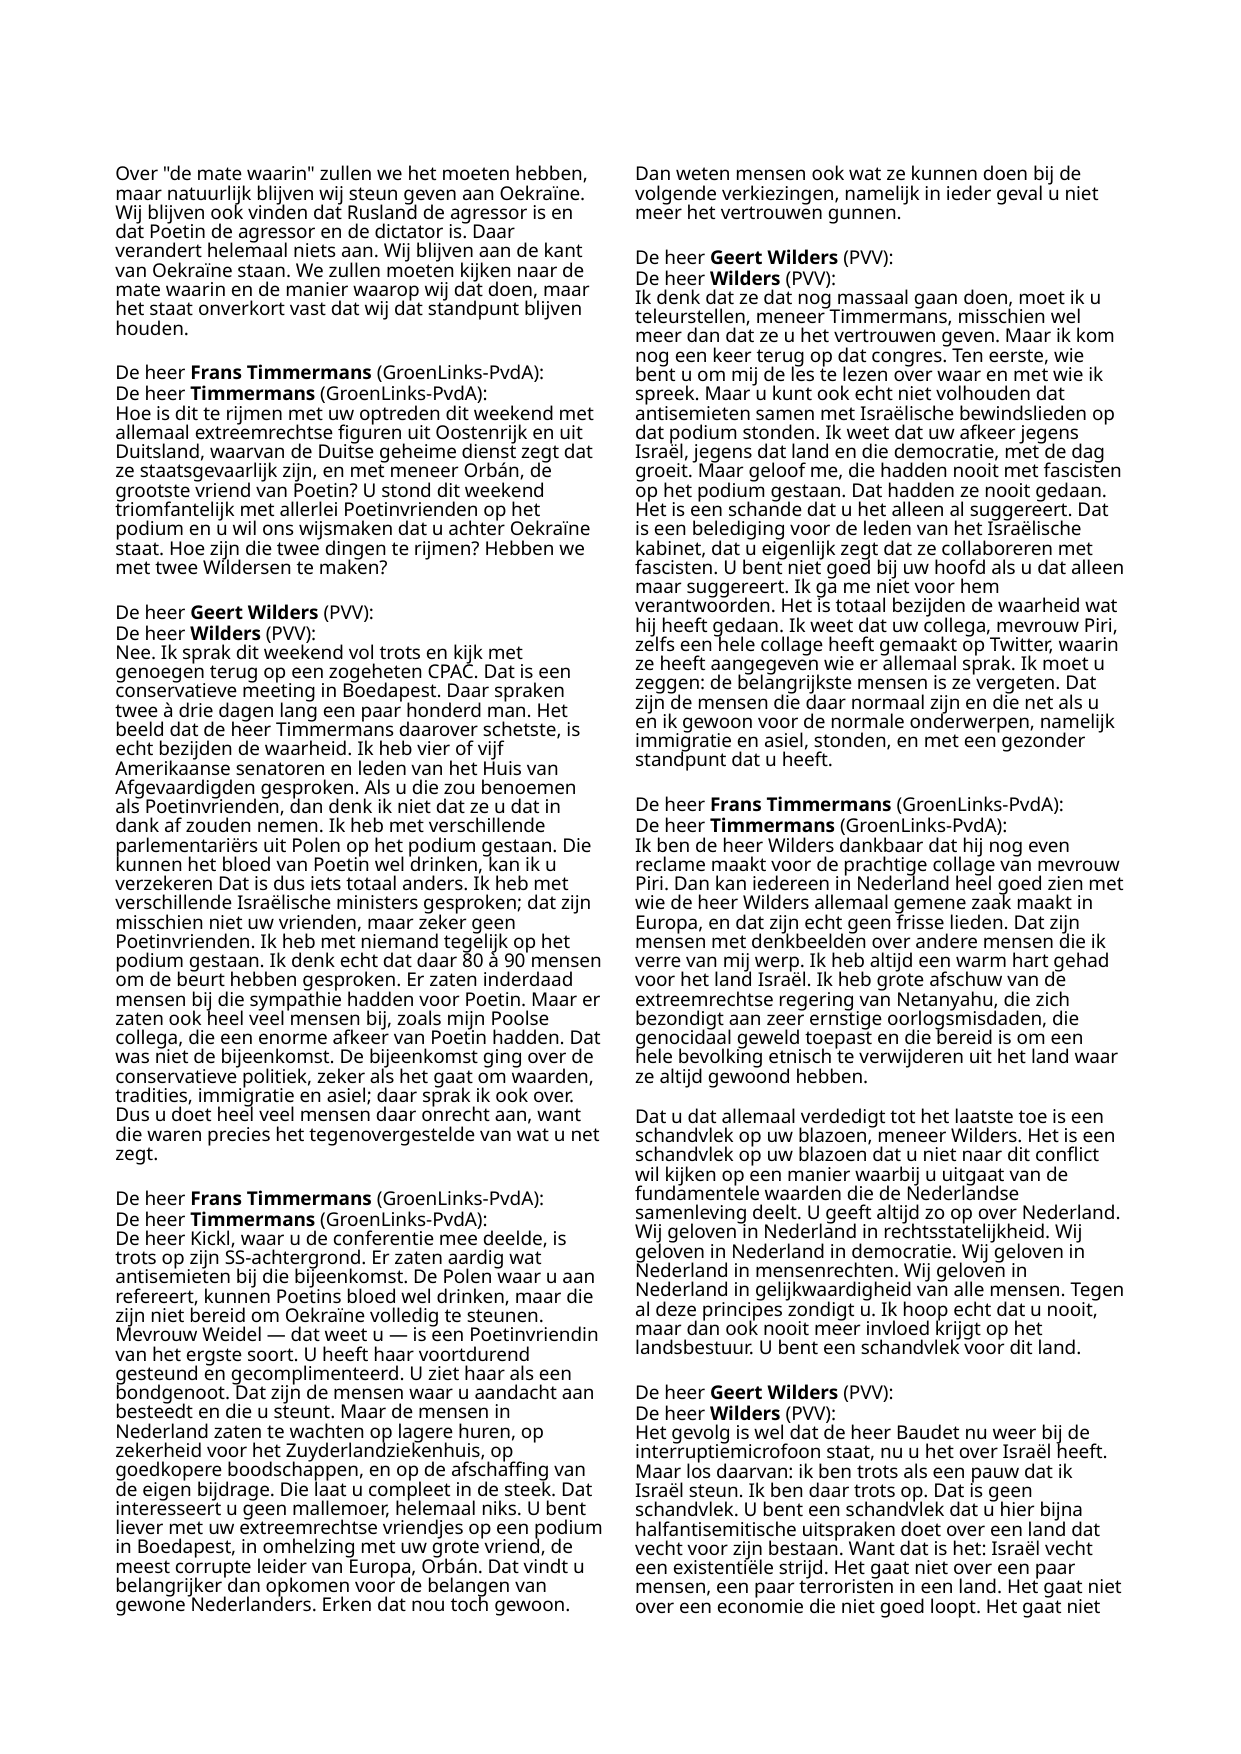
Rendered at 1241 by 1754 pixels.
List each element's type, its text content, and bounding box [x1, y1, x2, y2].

text Ik denk dat ze dat nog massaal gaan doen, moet ik u teleurstellen, meneer Timmermans, misschien wel meer dan dat ze u het vertrouwen geven. Maar ik kom nog een keer terug op dat congres. Ten eerste, wie bent u om mij de les te lezen over waar en met wie ik spreek. Maar u kunt ook echt niet volhouden dat antisemieten samen met Israëlische bewindslieden op dat podium stonden. Ik weet dat uw afkeer jegens Israël, jegens dat land en die democratie, met de dag groeit. Maar geloof me, die hadden nooit met fascisten op het podium gestaan. Dat hadden ze nooit gedaan. Het is een schande dat u het alleen al suggereert. Dat is een belediging voor de leden van het Israëlische kabinet, dat u eigenlijk zegt dat ze collaboreren met fascisten. U bent niet goed bij uw hoofd als u dat alleen maar suggereert. Ik ga me niet voor hem verantwoorden. Het is totaal bezijden de waarheid wat hij heeft gedaan. Ik weet dat uw collega, mevrouw Piri, zelfs een hele collage heeft gemaakt op Twitter, waarin ze heeft aangegeven wie er allemaal sprak. Ik moet u zeggen: de belangrijkste mensen is ze vergeten. Dat zijn de mensen die daar normaal zijn en die net als u en ik gewoon voor de normale onderwerpen, namelijk immigratie en asiel, stonden, en met een gezonder standpunt dat u heeft. [635, 289, 1125, 771]
text Dat u dat allemaal verdedigt tot het laatste toe is een schandvlek op uw blazoen, meneer Wilders. Het is een schandvlek op uw blazoen dat u niet naar dit conflict wil kijken op een manier waarbij u uitgaat van de fundamentele waarden die de Nederlandse samenleving deelt. U geeft altijd zo op over Nederland. Wij geloven in Nederland in rechtsstatelijkheid. Wij geloven in Nederland in democratie. Wij geloven in Nederland in mensenrechten. Wij geloven in Nederland in gelijkwaardigheid van alle mensen. Tegen al deze principes zondigt u. Ik hoop echt dat u nooit, maar dan ook nooit meer invloed krijgt op het landsbestuur. U bent een schandvlek voor dit land. [635, 1108, 1125, 1358]
text De heer Wilders (PVV): [635, 1405, 1125, 1424]
text De heer Wilders (PVV): [115, 624, 605, 644]
text De heer Timmermans (GroenLinks-PvdA): [115, 385, 605, 404]
text De heer Timmermans (GroenLinks-PvdA): [115, 1211, 605, 1230]
text De heer Frans Timmermans (GroenLinks-PvdA): [115, 1185, 605, 1211]
text Dan weten mensen ook wat ze kunnen doen bij de volgende verkiezingen, namelijk in ieder geval u niet meer het vertrouwen gunnen. [635, 165, 1125, 223]
text Over "de mate waarin" zullen we het moeten hebben, maar natuurlijk blijven wij steun geven aan Oekraïne. Wij blijven ook vinden dat Rusland de agressor is en dat Poetin de agressor en de dictator is. Daar verandert helemaal niets aan. Wij blijven aan de kant van Oekraïne staan. We zullen moeten kijken naar de mate waarin en de manier waarop wij dat doen, maar het staat onverkort vast dat wij dat standpunt blijven houden. [115, 165, 605, 339]
text Nee. Ik sprak dit weekend vol trots en kijk met genoegen terug op een zogeheten CPAC. Dat is een conservatieve meeting in Boedapest. Daar spraken twee à drie dagen lang een paar honderd man. Het beeld dat de heer Timmermans daarover schetste, is echt bezijden de waarheid. Ik heb vier of vijf Amerikaanse senatoren en leden van het Huis van Afgevaardigden gesproken. Als u die zou benoemen als Poetinvrienden, dan denk ik niet dat ze u dat in dank af zouden nemen. Ik heb met verschillende parlementariërs uit Polen op het podium gestaan. Die kunnen het bloed van Poetin wel drinken, kan ik u verzekeren Dat is dus iets totaal anders. Ik heb met verschillende Israëlische ministers gesproken; dat zijn misschien niet uw vrienden, maar zeker geen Poetinvrienden. Ik heb met niemand tegelijk op het podium gestaan. Ik denk echt dat daar 80 à 90 mensen om de beurt hebben gesproken. Er zaten inderdaad mensen bij die sympathie hadden voor Poetin. Maar er zaten ook heel veel mensen bij, zoals mijn Poolse collega, die een enorme afkeer van Poetin hadden. Dat was niet de bijeenkomst. De bijeenkomst ging over de conservatieve politiek, zeker als het gaat om waarden, tradities, immigratie en asiel; daar sprak ik ook over. Dus u doet heel veel mensen daar onrecht aan, want die waren precies het tegenovergestelde van wat u net zegt. [115, 644, 605, 1164]
text De heer Wilders (PVV): [635, 270, 1125, 289]
text Hoe is dit te rijmen met uw optreden dit weekend met allemaal extreemrechtse figuren uit Oostenrijk en uit Duitsland, waarvan de Duitse geheime dienst zegt dat ze staatsgevaarlijk zijn, en met meneer Orbán, de grootste vriend van Poetin? U stond dit weekend triomfantelijk met allerlei Poetinvrienden op het podium en u wil ons wijsmaken dat u achter Oekraïne staat. Hoe zijn die twee dingen te rijmen? Hebben we met twee Wildersen te maken? [115, 404, 605, 578]
text De heer Geert Wilders (PVV): [635, 1379, 1125, 1405]
text De heer Frans Timmermans (GroenLinks-PvdA): [115, 359, 605, 385]
text Het gevolg is wel dat de heer Baudet nu weer bij de interruptiemicrofoon staat, nu u het over Israël heeft. Maar los daarvan: ik ben trots als een pauw dat ik Israël steun. Ik ben daar trots op. Dat is geen schandvlek. U bent een schandvlek dat u hier bijna halfantisemitische uitspraken doet over een land dat vecht voor zijn bestaan. Want dat is het: Israël vecht een existentiële strijd. Het gaat niet over een paar mensen, een paar terroristen in een land. Het gaat niet over een economie die niet goed loopt. Het gaat niet [635, 1424, 1125, 1617]
text De heer Timmermans (GroenLinks-PvdA): [635, 817, 1125, 837]
text De heer Kickl, waar u de conferentie mee deelde, is trots op zijn SS-achtergrond. Er zaten aardig wat antisemieten bij die bijeenkomst. De Polen waar u aan refereert, kunnen Poetins bloed wel drinken, maar die zijn niet bereid om Oekraïne volledig te steunen. Mevrouw Weidel — dat weet u — is een Poetinvriendin van het ergste soort. U heeft haar voortdurend gesteund en gecomplimenteerd. U ziet haar als een bondgenoot. Dat zijn de mensen waar u aandacht aan besteedt en die u steunt. Maar de mensen in Nederland zaten te wachten op lagere huren, op zekerheid voor het Zuyderlandziekenhuis, op goedkopere boodschappen, en op de afschaffing van de eigen bijdrage. Die laat u compleet in de steek. Dat interesseert u geen mallemoer, helemaal niks. U bent liever met uw extreemrechtse vriendjes op een podium in Boedapest, in omhelzing met uw grote vriend, de meest corrupte leider van Europa, Orbán. Dat vindt u belangrijker dan opkomen voor de belangen van gewone Nederlanders. Erken dat nou toch gewoon. [115, 1230, 605, 1615]
text De heer Frans Timmermans (GroenLinks-PvdA): [635, 792, 1125, 817]
text De heer Geert Wilders (PVV): [115, 599, 605, 624]
text De heer Geert Wilders (PVV): [635, 244, 1125, 270]
text Ik ben de heer Wilders dankbaar dat hij nog even reclame maakt voor de prachtige collage van mevrouw Piri. Dan kan iedereen in Nederland heel goed zien met wie de heer Wilders allemaal gemene zaak maakt in Europa, en dat zijn echt geen frisse lieden. Dat zijn mensen met denkbeelden over andere mensen die ik verre van mij werp. Ik heb altijd een warm hart gehad voor het land Israël. Ik heb grote afschuw van de extreemrechtse regering van Netanyahu, die zich bezondigt aan zeer ernstige oorlogsmisdaden, die genocidaal geweld toepast en die bereid is om een hele bevolking etnisch te verwijderen uit het land waar ze altijd gewoond hebben. [635, 837, 1125, 1087]
